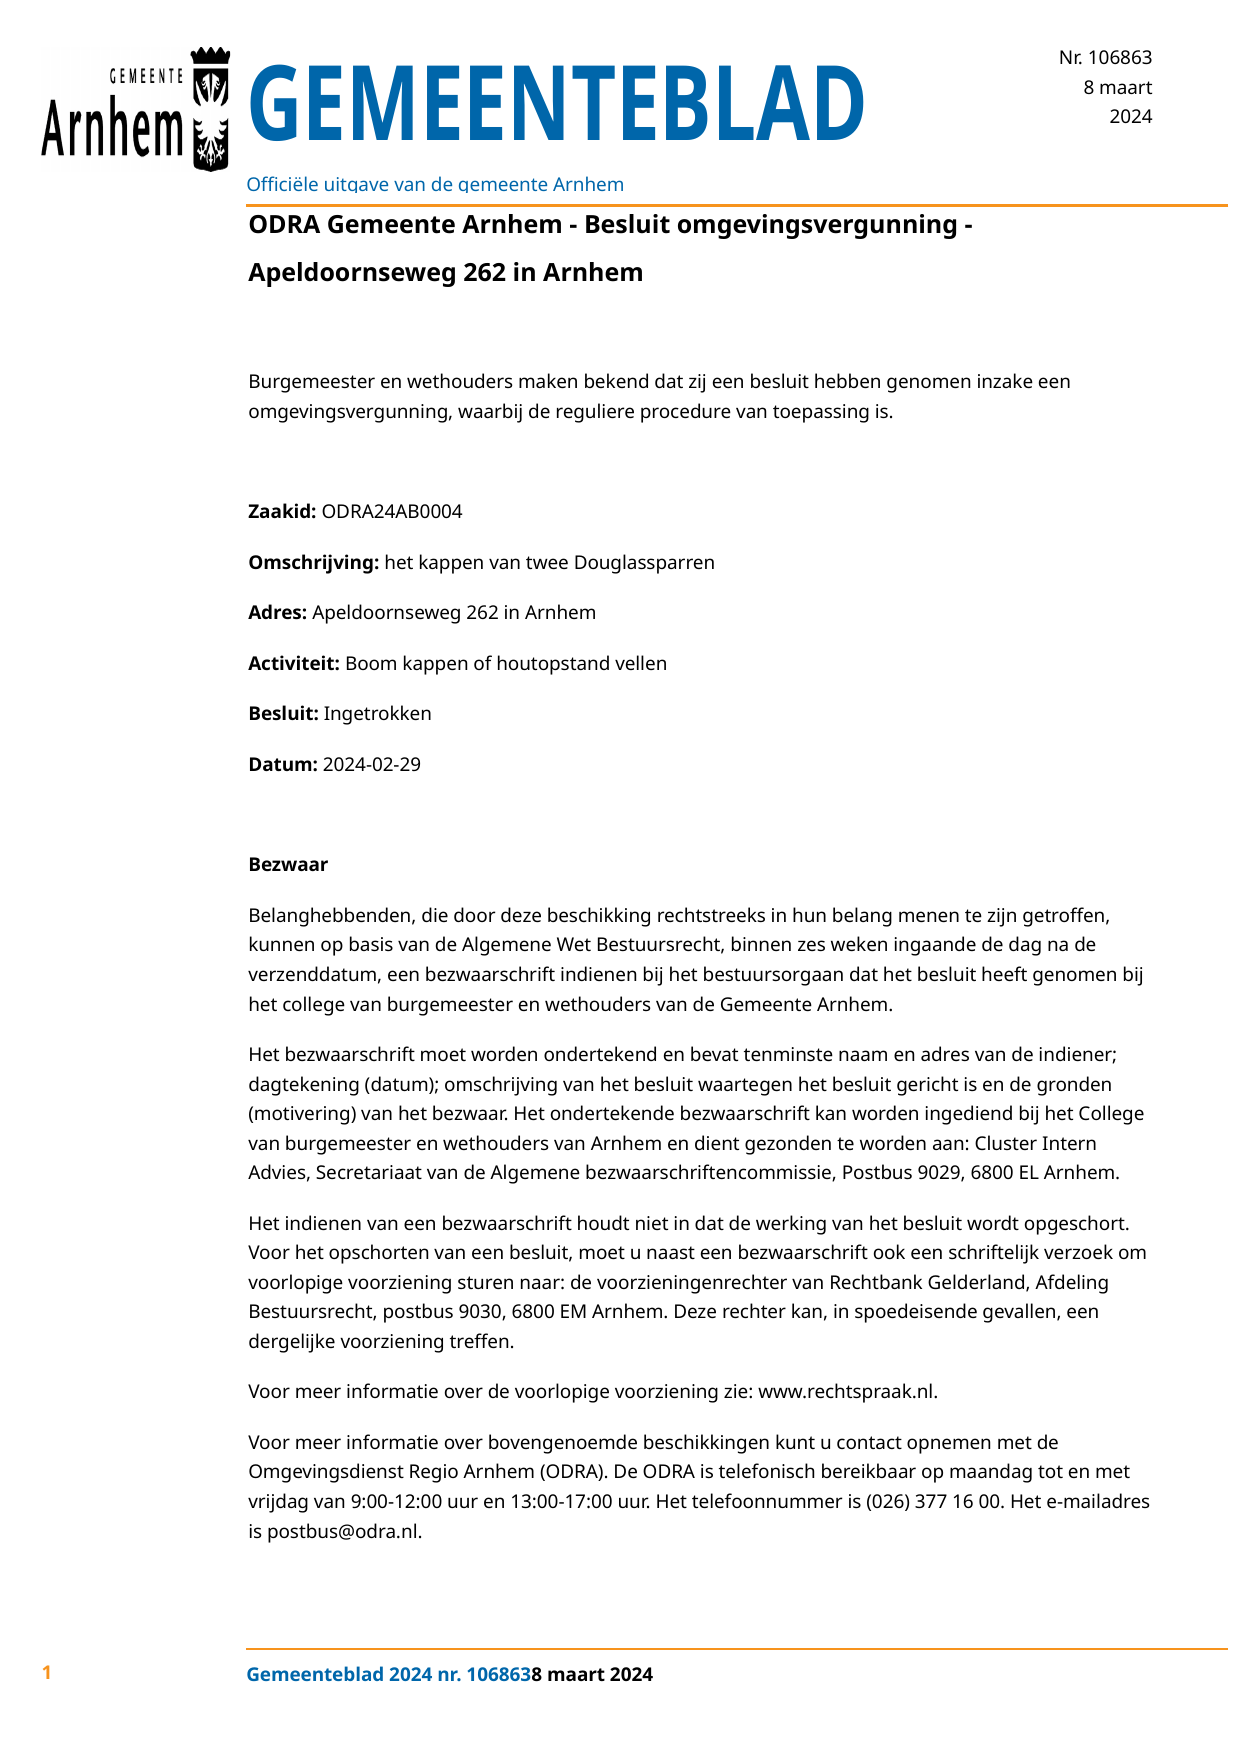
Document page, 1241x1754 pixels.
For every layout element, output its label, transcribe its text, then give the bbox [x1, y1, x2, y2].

text Burgemeester en wethouders maken bekend dat zij een besluit hebben genomen inzake een omgevingsvergunning, waarbij de reguliere procedure van toepassing is. [248, 368, 1152, 424]
text Voor meer informatie over bovengenoemde beschikkingen kunt u contact opnemen met de Omgevingsdienst Regio Arnhem (ODRA). De ODRA is telefonisch bereikbaar op maandag tot en met vrijdag van 9:00-12:00 uur en 13:00-17:00 uur. Het telefoonnummer is (026) 377 16 00. Het e-mailadres is postbus@odra.nl. [248, 1429, 1152, 1544]
text Activiteit: Boom kappen of houtopstand vellen [248, 650, 1152, 676]
text Omschrijving: het kappen van twee Douglassparren [248, 549, 1152, 575]
text Belanghebbenden, die door deze beschikking rechtstreeks in hun belang menen te zijn getroffen, kunnen op basis van de Algemene Wet Bestuursrecht, binnen zes weken ingaande de dag na de verzenddatum, een bezwaarschrift indienen bij het bestuursorgaan dat het besluit heeft genomen bij het college van burgemeester en wethouders van de Gemeente Arnhem. [248, 902, 1152, 1017]
text ODRA Gemeente Arnhem - Besluit omgevingsvergunning - Apeldoornseweg 262 in Arnhem [248, 207, 1152, 288]
text Het indienen van een bezwaarschrift houdt niet in dat de werking van het besluit wordt opgeschort. Voor het opschorten van een besluit, moet u naast een bezwaarschrift ook een schriftelijk verzoek om voorlopige voorziening sturen naar: de voorzieningenrechter van Rechtbank Gelderland, Afdeling Bestuursrecht, postbus 9030, 6800 EM Arnhem. Deze rechter kan, in spoedeisende gevallen, een dergelijke voorziening treffen. [248, 1210, 1152, 1354]
text Voor meer informatie over de voorlopige voorziening zie: www.rechtspraak.nl. [248, 1379, 1152, 1404]
text Het bezwaarschrift moet worden ondertekend en bevat tenminste naam en adres van de indiener; dagtekening (datum); omschrijving van het besluit waartegen het besluit gericht is en de gronden (motivering) van het bezwaar. Het ondertekende bezwaarschrift kan worden ingediend bij het College van burgemeester en wethouders van Arnhem en dient gezonden te worden aan: Cluster Intern Advies, Secretariaat van de Algemene bezwaarschriftencommissie, Postbus 9029, 6800 EL Arnhem. [248, 1041, 1152, 1185]
text Besluit: Ingetrokken [248, 700, 1152, 726]
text Adres: Apeldoornseweg 262 in Arnhem [248, 599, 1152, 625]
picture [41, 47, 231, 172]
text Bezwaar [248, 852, 1152, 877]
text Zaakid: ODRA24AB0004 [248, 499, 1152, 524]
text Datum: 2024-02-29 [248, 751, 1152, 777]
